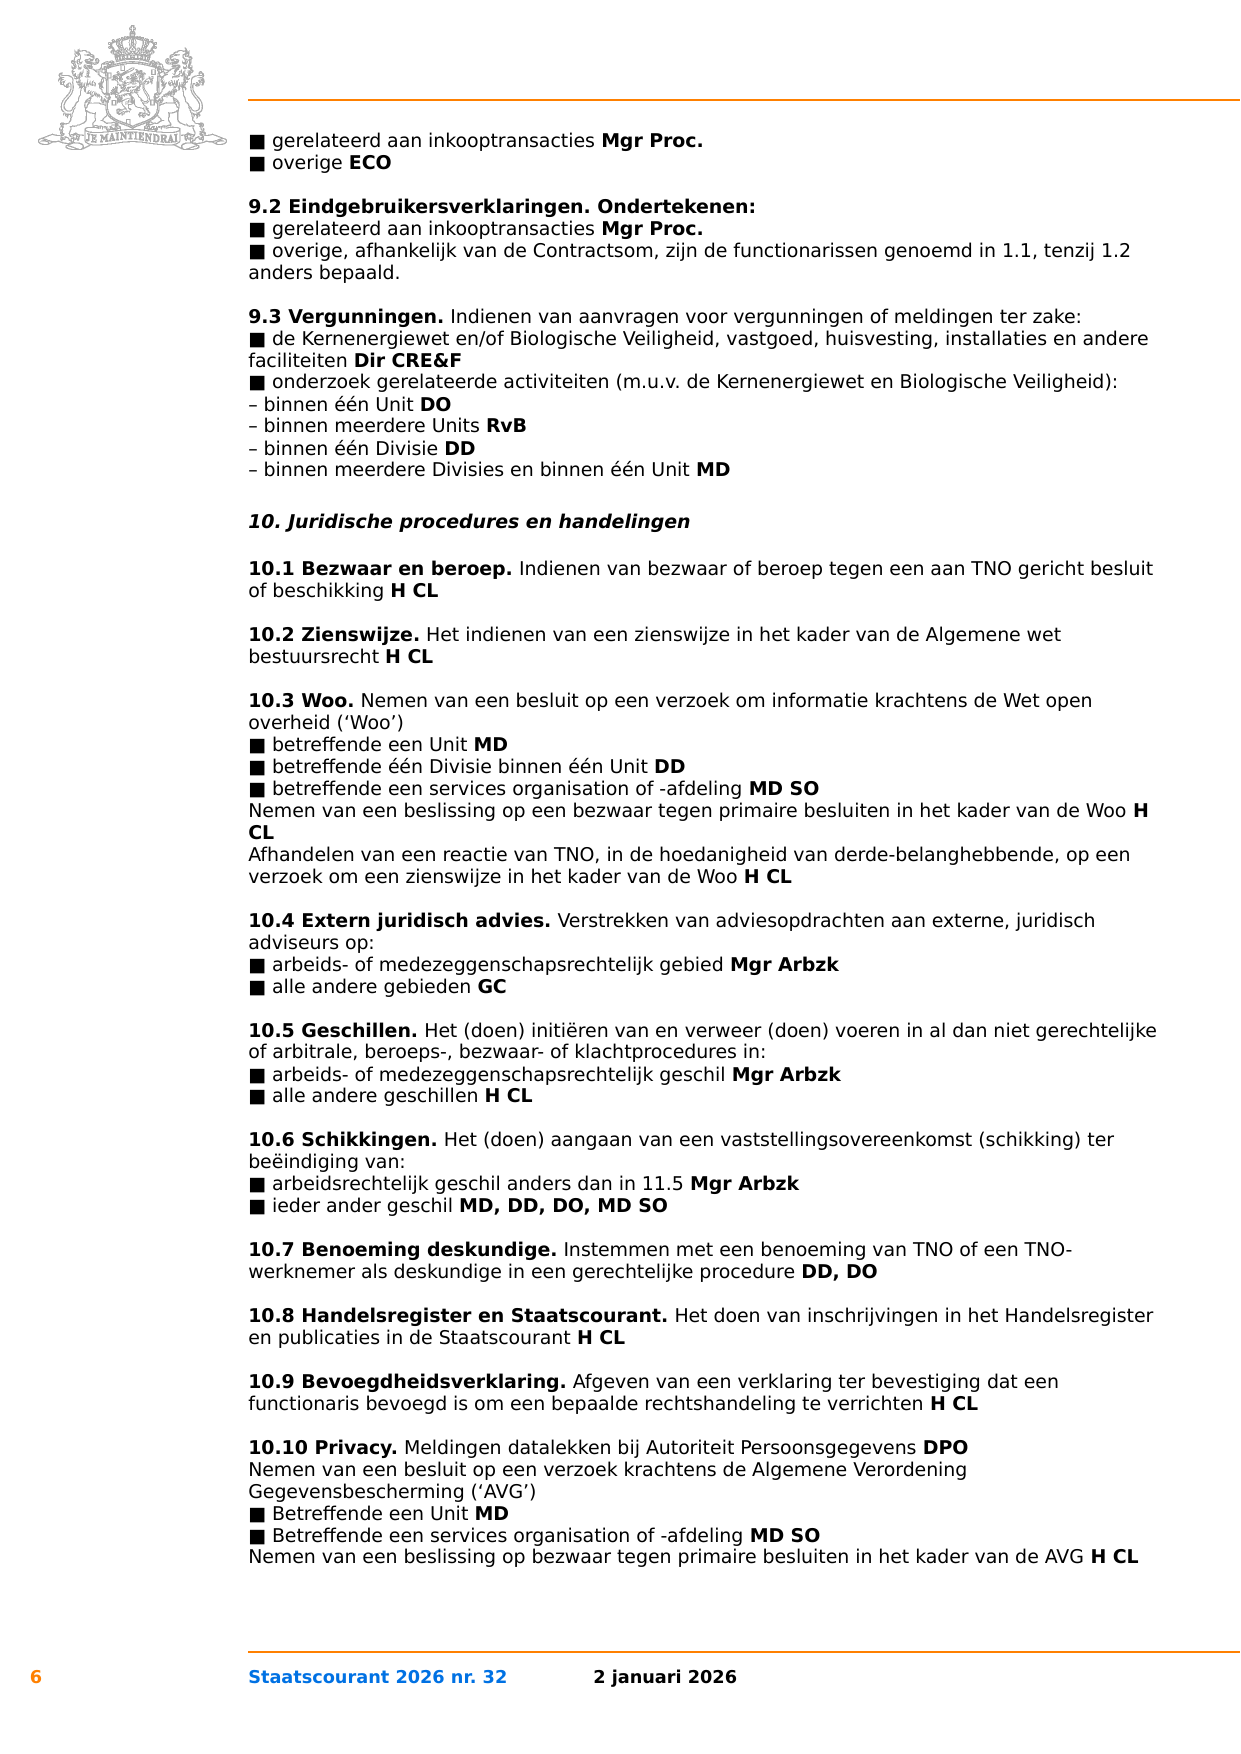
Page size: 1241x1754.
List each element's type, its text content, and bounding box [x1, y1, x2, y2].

text Afhandelen van een reactie van TNO, in de hoedanigheid van derde-belanghebbende, op een verzoek om een zienswijze in het kader van de Woo H CL [248, 844, 1163, 888]
text ■ overige, afhankelijk van de Contractsom, zijn de functionarissen genoemd in 1.1, tenzij 1.2 anders bepaald. [248, 240, 1163, 284]
text – binnen meerdere Divisies en binnen één Unit MD [248, 459, 1163, 481]
text Nemen van een besluit op een verzoek krachtens de Algemene Verordening Gegevensbescherming (‘AVG’) [248, 1458, 1163, 1502]
text – binnen één Divisie DD [248, 437, 1163, 459]
picture [38, 25, 227, 150]
text ■ de Kernenergiewet en/of Biologische Veiligheid, vastgoed, huisvesting, installaties en andere faciliteiten Dir CRE&F [248, 327, 1163, 371]
text ■ arbeids- of medezeggenschapsrechtelijk geschil Mgr Arbzk [248, 1063, 1163, 1085]
text 9.3 Vergunningen. Indienen van aanvragen voor vergunningen of meldingen ter zake: [248, 306, 1163, 327]
text ■ overige ECO [248, 152, 1163, 174]
text ■ gerelateerd aan inkooptransacties Mgr Proc. [248, 218, 1163, 240]
text ■ ieder ander geschil MD, DD, DO, MD SO [248, 1195, 1163, 1217]
text 10.3 Woo. Nemen van een besluit op een verzoek om informatie krachtens de Wet open overheid (‘Woo’) [248, 690, 1163, 734]
text ■ alle andere gebieden GC [248, 976, 1163, 998]
text 10.9 Bevoegdheidsverklaring. Afgeven van een verklaring ter bevestiging dat een functionaris bevoegd is om een bepaalde rechtshandeling te verrichten H CL [248, 1371, 1163, 1415]
text 10.5 Geschillen. Het (doen) initiëren van en verweer (doen) voeren in al dan niet gerechtelijke of arbitrale, beroeps-, bezwaar- of klachtprocedures in: [248, 1019, 1163, 1063]
subtitle 10. Juridische procedures en handelingen [248, 511, 1163, 533]
text ■ onderzoek gerelateerde activiteiten (m.u.v. de Kernenergiewet en Biologische Veiligheid): [248, 371, 1163, 393]
text Nemen van een beslissing op een bezwaar tegen primaire besluiten in het kader van de Woo H CL [248, 800, 1163, 844]
text – binnen meerdere Units RvB [248, 415, 1163, 437]
text ■ betreffende één Divisie binnen één Unit DD [248, 756, 1163, 778]
text 10.1 Bezwaar en beroep. Indienen van bezwaar of beroep tegen een aan TNO gericht besluit of beschikking H CL [248, 558, 1163, 602]
text ■ Betreffende een Unit MD [248, 1502, 1163, 1524]
text 9.2 Eindgebruikersverklaringen. Ondertekenen: [248, 196, 1163, 218]
text ■ betreffende een services organisation of -afdeling MD SO [248, 778, 1163, 800]
text 10.7 Benoeming deskundige. Instemmen met een benoeming van TNO of een TNO-werknemer als deskundige in een gerechtelijke procedure DD, DO [248, 1239, 1163, 1283]
text – binnen één Unit DO [248, 393, 1163, 415]
text ■ arbeidsrechtelijk geschil anders dan in 11.5 Mgr Arbzk [248, 1173, 1163, 1195]
text ■ alle andere geschillen H CL [248, 1085, 1163, 1107]
text 10.2 Zienswijze. Het indienen van een zienswijze in het kader van de Algemene wet bestuursrecht H CL [248, 624, 1163, 668]
text 10.6 Schikkingen. Het (doen) aangaan van een vaststellingsovereenkomst (schikking) ter beëindiging van: [248, 1129, 1163, 1173]
text ■ gerelateerd aan inkooptransacties Mgr Proc. [248, 130, 1163, 152]
text Nemen van een beslissing op bezwaar tegen primaire besluiten in het kader van de AVG H CL [248, 1546, 1163, 1568]
text 10.8 Handelsregister en Staatscourant. Het doen van inschrijvingen in het Handelsregister en publicaties in de Staatscourant H CL [248, 1305, 1163, 1349]
text ■ Betreffende een services organisation of -afdeling MD SO [248, 1524, 1163, 1546]
text 10.10 Privacy. Meldingen datalekken bij Autoriteit Persoonsgegevens DPO [248, 1437, 1163, 1458]
text 10.4 Extern juridisch advies. Verstrekken van adviesopdrachten aan externe, juridisch adviseurs op: [248, 910, 1163, 954]
text ■ arbeids- of medezeggenschapsrechtelijk gebied Mgr Arbzk [248, 954, 1163, 976]
text ■ betreffende een Unit MD [248, 734, 1163, 756]
